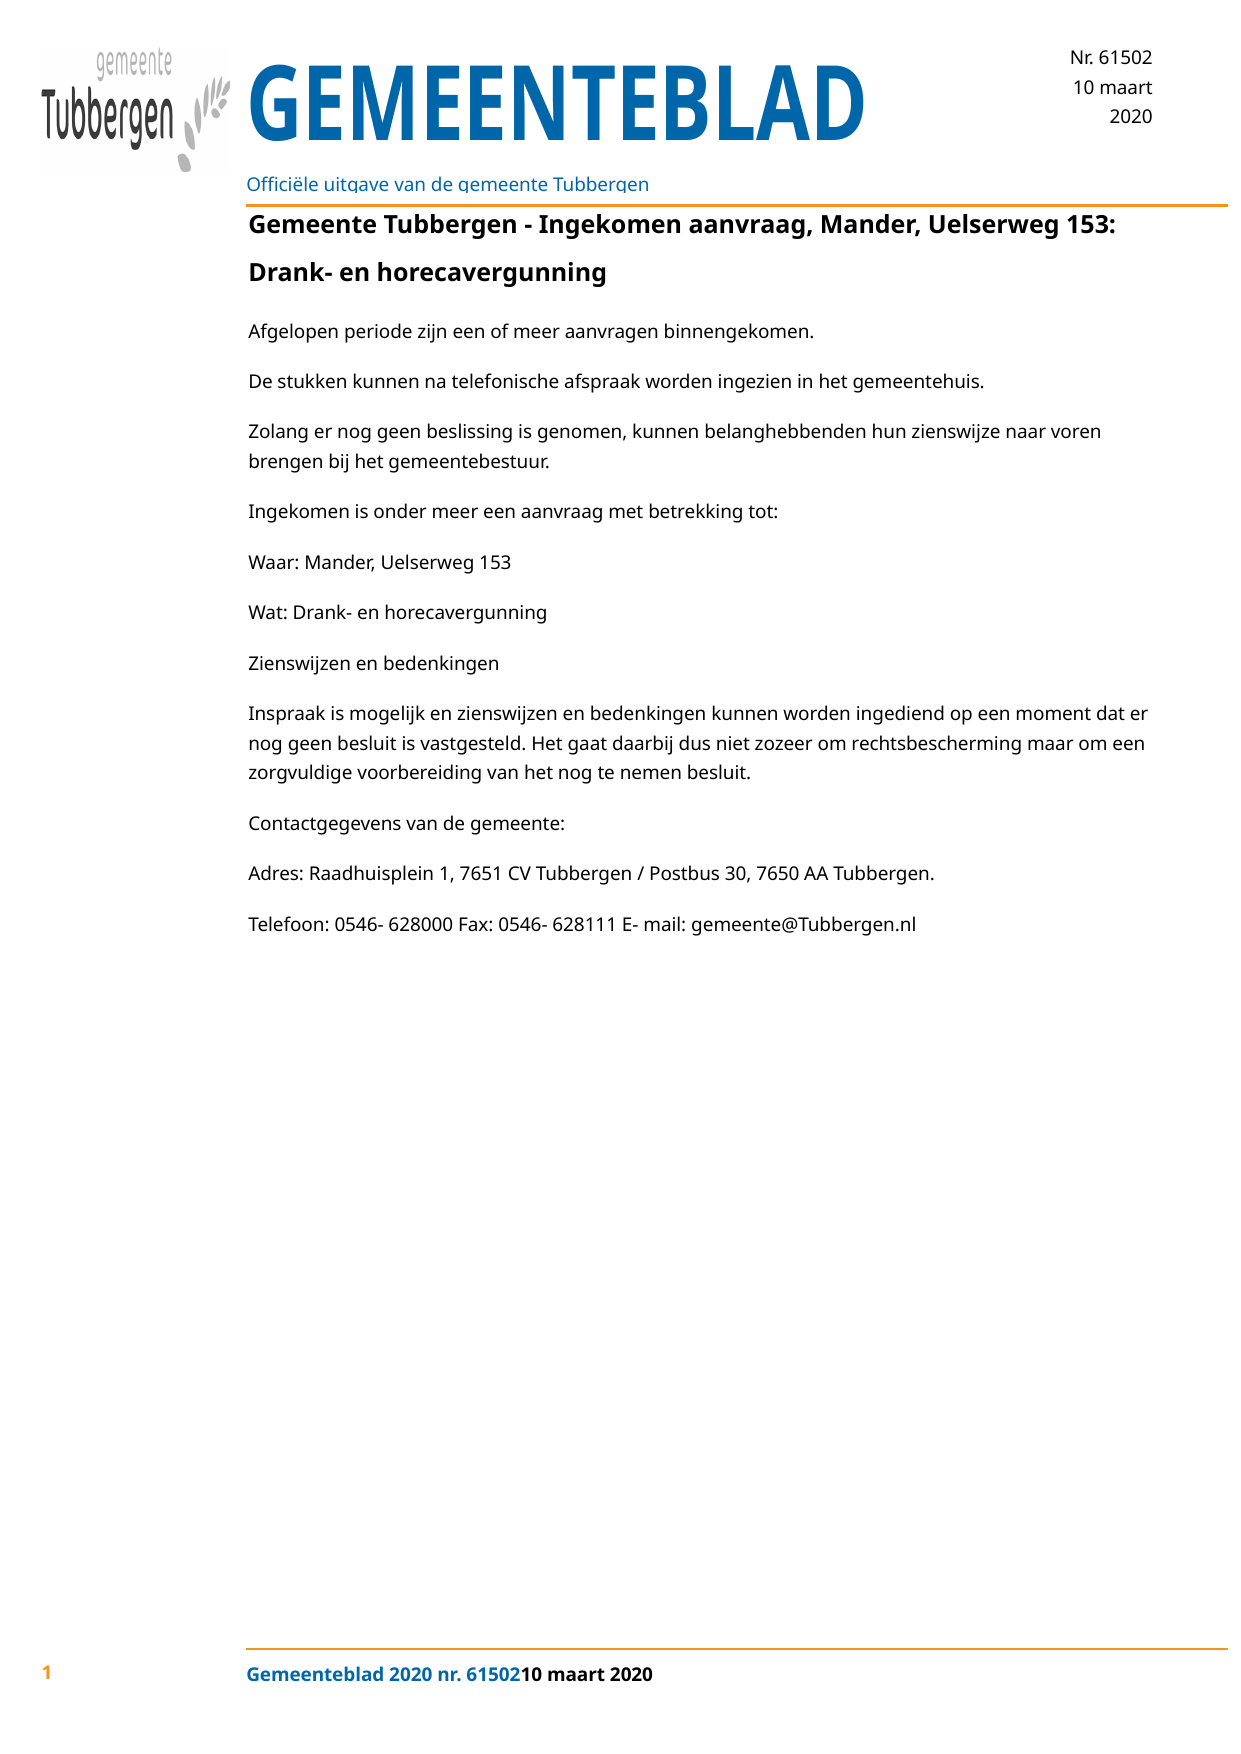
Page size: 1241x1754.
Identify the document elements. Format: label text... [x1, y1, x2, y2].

text Adres: Raadhuisplein 1, 7651 CV Tubbergen / Postbus 30, 7650 AA Tubbergen. [248, 860, 1152, 886]
text Zolang er nog geen beslissing is genomen, kunnen belanghebbenden hun zienswijze naar voren brengen bij het gemeentebestuur. [248, 419, 1152, 474]
text Afgelopen periode zijn een of meer aanvragen binnengekomen. [248, 318, 1152, 344]
text Telefoon: 0546- 628000 Fax: 0546- 628111 E- mail: gemeente@Tubbergen.nl [248, 911, 1152, 937]
text Waar: Mander, Uelserweg 153 [248, 549, 1152, 575]
picture [41, 47, 231, 172]
text Gemeente Tubbergen - Ingekomen aanvraag, Mander, Uelserweg 153: Drank- en horecavergunning [248, 207, 1152, 288]
text Inspraak is mogelijk en zienswijzen en bedenkingen kunnen worden ingediend op een moment dat er nog geen besluit is vastgesteld. Het gaat daarbij dus niet zozeer om rechtsbescherming maar om een zorgvuldige voorbereiding van het nog te nemen besluit. [248, 700, 1152, 785]
text Wat: Drank- en horecavergunning [248, 599, 1152, 625]
text Ingekomen is onder meer een aanvraag met betrekking tot: [248, 499, 1152, 524]
text Zienswijzen en bedenkingen [248, 650, 1152, 676]
text Contactgegevens van de gemeente: [248, 810, 1152, 836]
text De stukken kunnen na telefonische afspraak worden ingezien in het gemeentehuis. [248, 368, 1152, 394]
